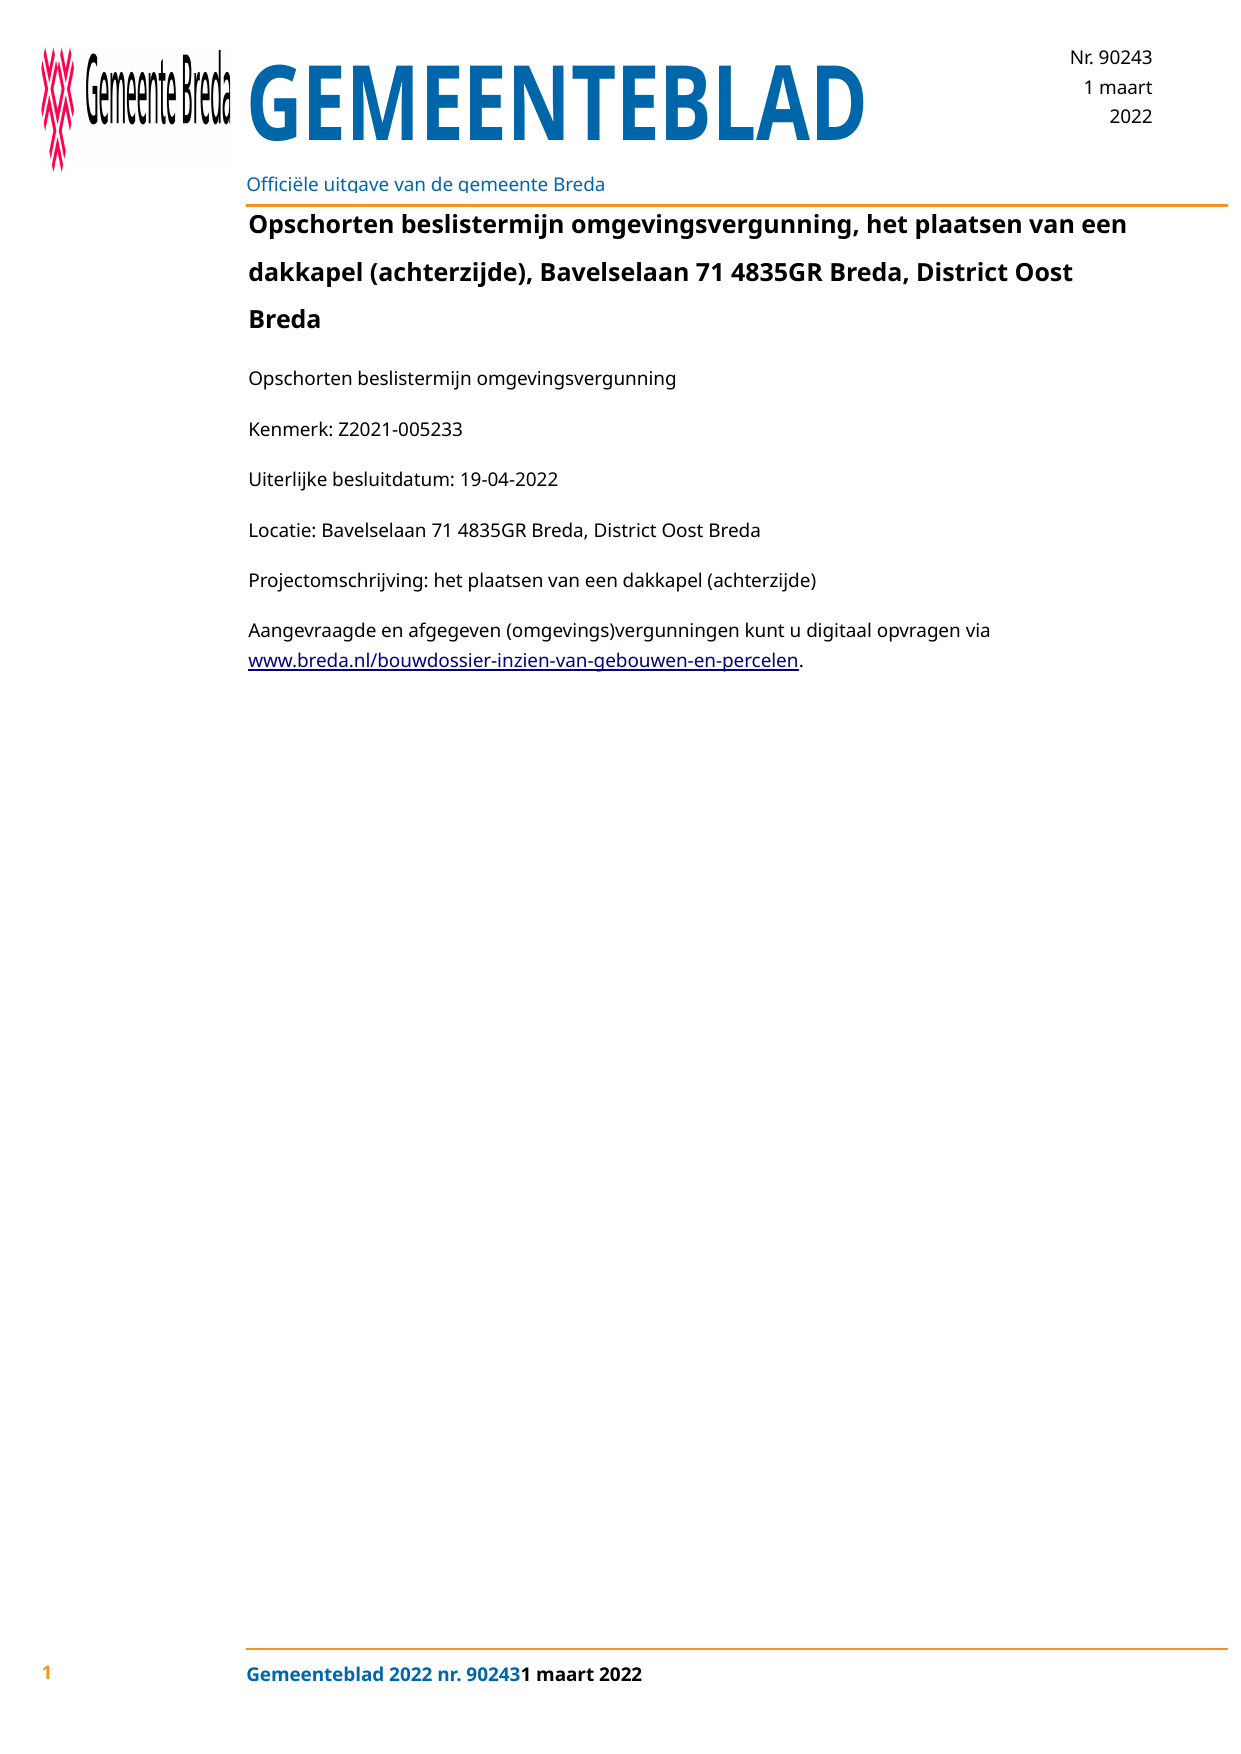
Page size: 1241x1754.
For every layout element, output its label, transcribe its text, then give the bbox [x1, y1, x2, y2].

text Aangevraagde en afgegeven (omgevings)vergunningen kunt u digitaal opvragen via www.breda.nl/bouwdossier-inzien-van-gebouwen-en-percelen. [248, 618, 1152, 673]
text Locatie: Bavelselaan 71 4835GR Breda, District Oost Breda [248, 517, 1152, 542]
picture [41, 47, 231, 172]
text Opschorten beslistermijn omgevingsvergunning [248, 366, 1152, 391]
text Uiterlijke besluitdatum: 19-04-2022 [248, 466, 1152, 492]
text Opschorten beslistermijn omgevingsvergunning, het plaatsen van een dakkapel (achterzijde), Bavelselaan 71 4835GR Breda, District Oost Breda [248, 207, 1152, 336]
text Kenmerk: Z2021-005233 [248, 416, 1152, 442]
text Projectomschrijving: het plaatsen van een dakkapel (achterzijde) [248, 567, 1152, 593]
